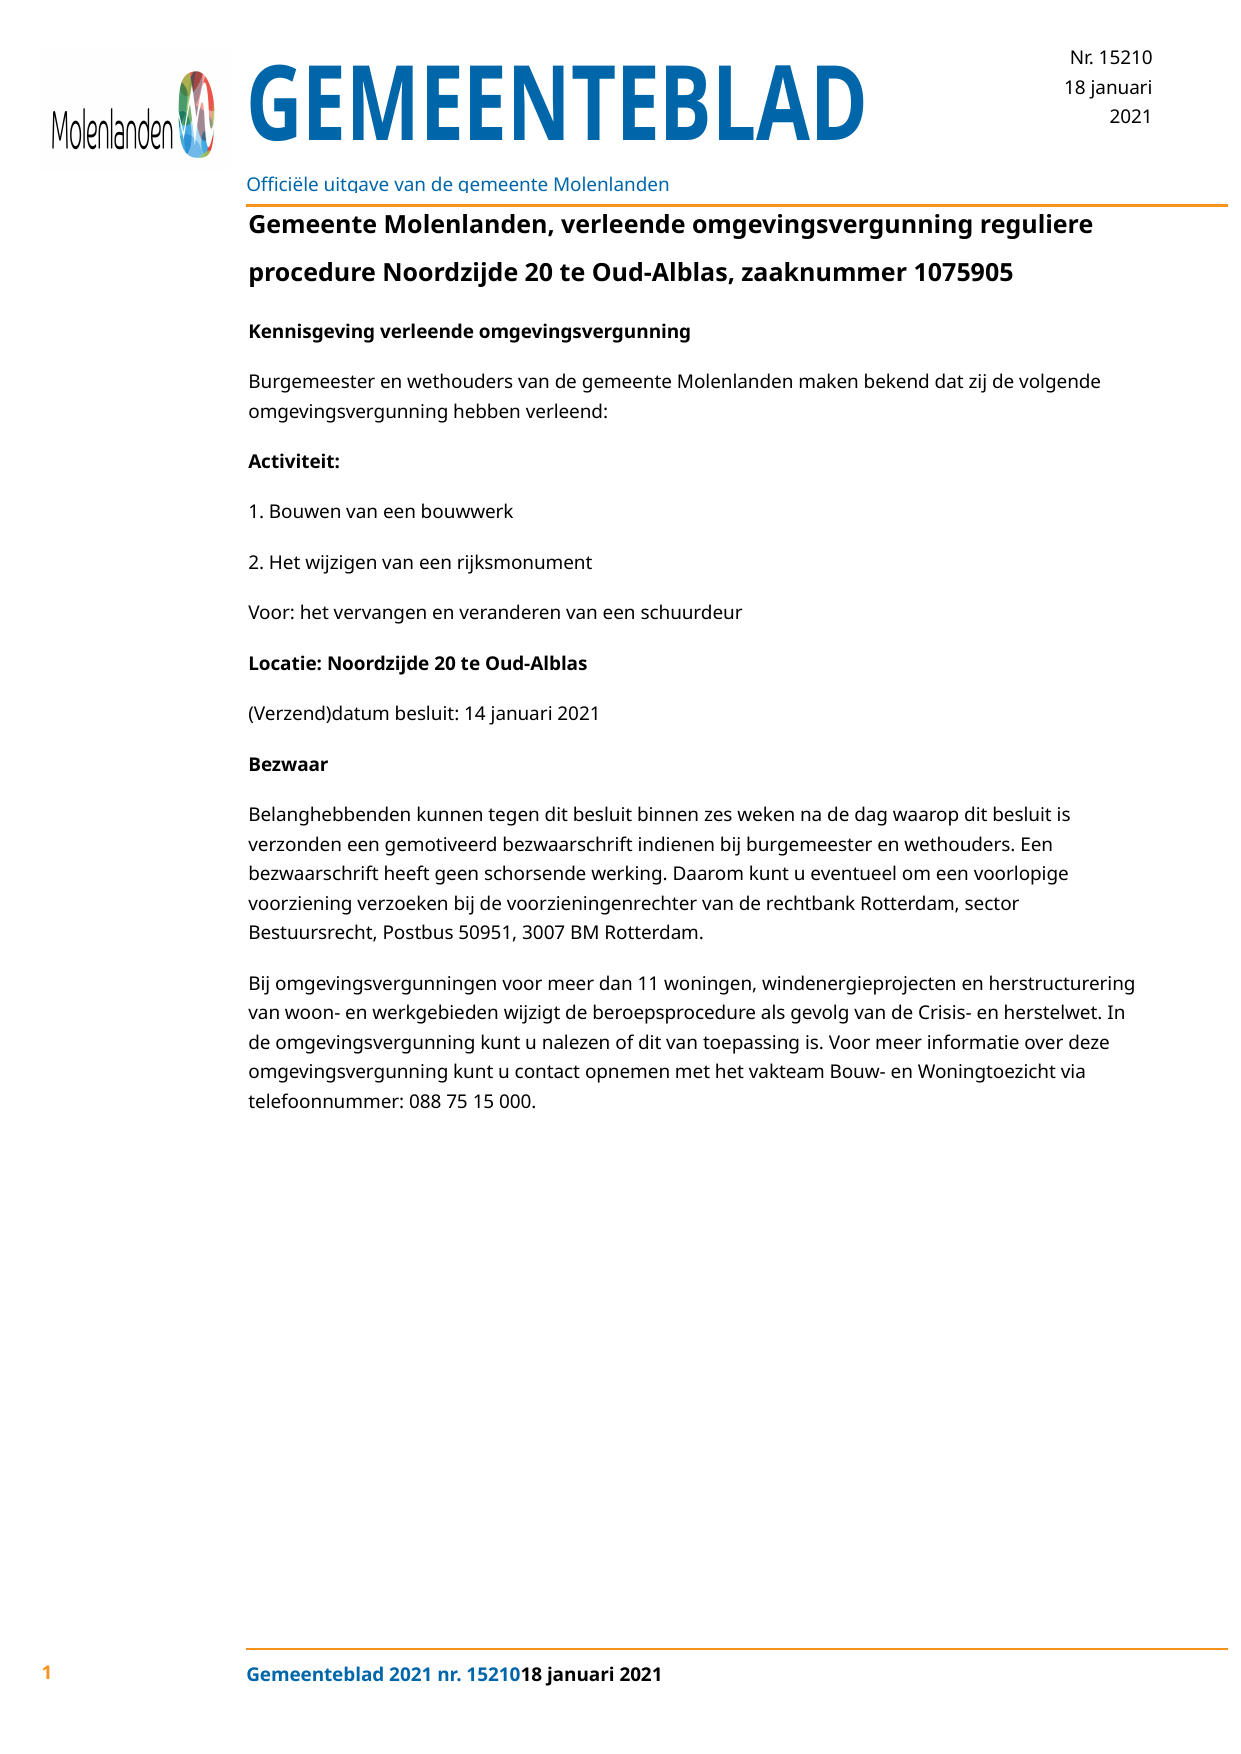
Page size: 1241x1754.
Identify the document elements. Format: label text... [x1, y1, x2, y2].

text Gemeente Molenlanden, verleende omgevingsvergunning reguliere procedure Noordzijde 20 te Oud-Alblas, zaaknummer 1075905 [248, 207, 1152, 288]
text Voor: het vervangen en veranderen van een schuurdeur [248, 599, 1152, 625]
text Bij omgevingsvergunningen voor meer dan 11 woningen, windenergieprojecten en herstructurering van woon- en werkgebieden wijzigt de beroepsprocedure als gevolg van de Crisis- en herstelwet. In de omgevingsvergunning kunt u nalezen of dit van toepassing is. Voor meer informatie over deze omgevingsvergunning kunt u contact opnemen met het vakteam Bouw- en Woningtoezicht via telefoonnummer: 088 75 15 000. [248, 970, 1152, 1114]
text Burgemeester en wethouders van de gemeente Molenlanden maken bekend dat zij de volgende omgevingsvergunning hebben verleend: [248, 368, 1152, 424]
text 1. Bouwen van een bouwwerk [248, 499, 1152, 524]
picture [41, 47, 231, 172]
text Bezwaar [248, 751, 1152, 777]
text (Verzend)datum besluit: 14 januari 2021 [248, 700, 1152, 726]
text Kennisgeving verleende omgevingsvergunning [248, 318, 1152, 344]
text Belanghebbenden kunnen tegen dit besluit binnen zes weken na de dag waarop dit besluit is verzonden een gemotiveerd bezwaarschrift indienen bij burgemeester en wethouders. Een bezwaarschrift heeft geen schorsende werking. Daarom kunt u eventueel om een voorlopige voorziening verzoeken bij de voorzieningenrechter van de rechtbank Rotterdam, sector Bestuursrecht, Postbus 50951, 3007 BM Rotterdam. [248, 801, 1152, 945]
text Activiteit: [248, 448, 1152, 474]
text Locatie: Noordzijde 20 te Oud-Alblas [248, 650, 1152, 676]
text 2. Het wijzigen van een rijksmonument [248, 549, 1152, 575]
